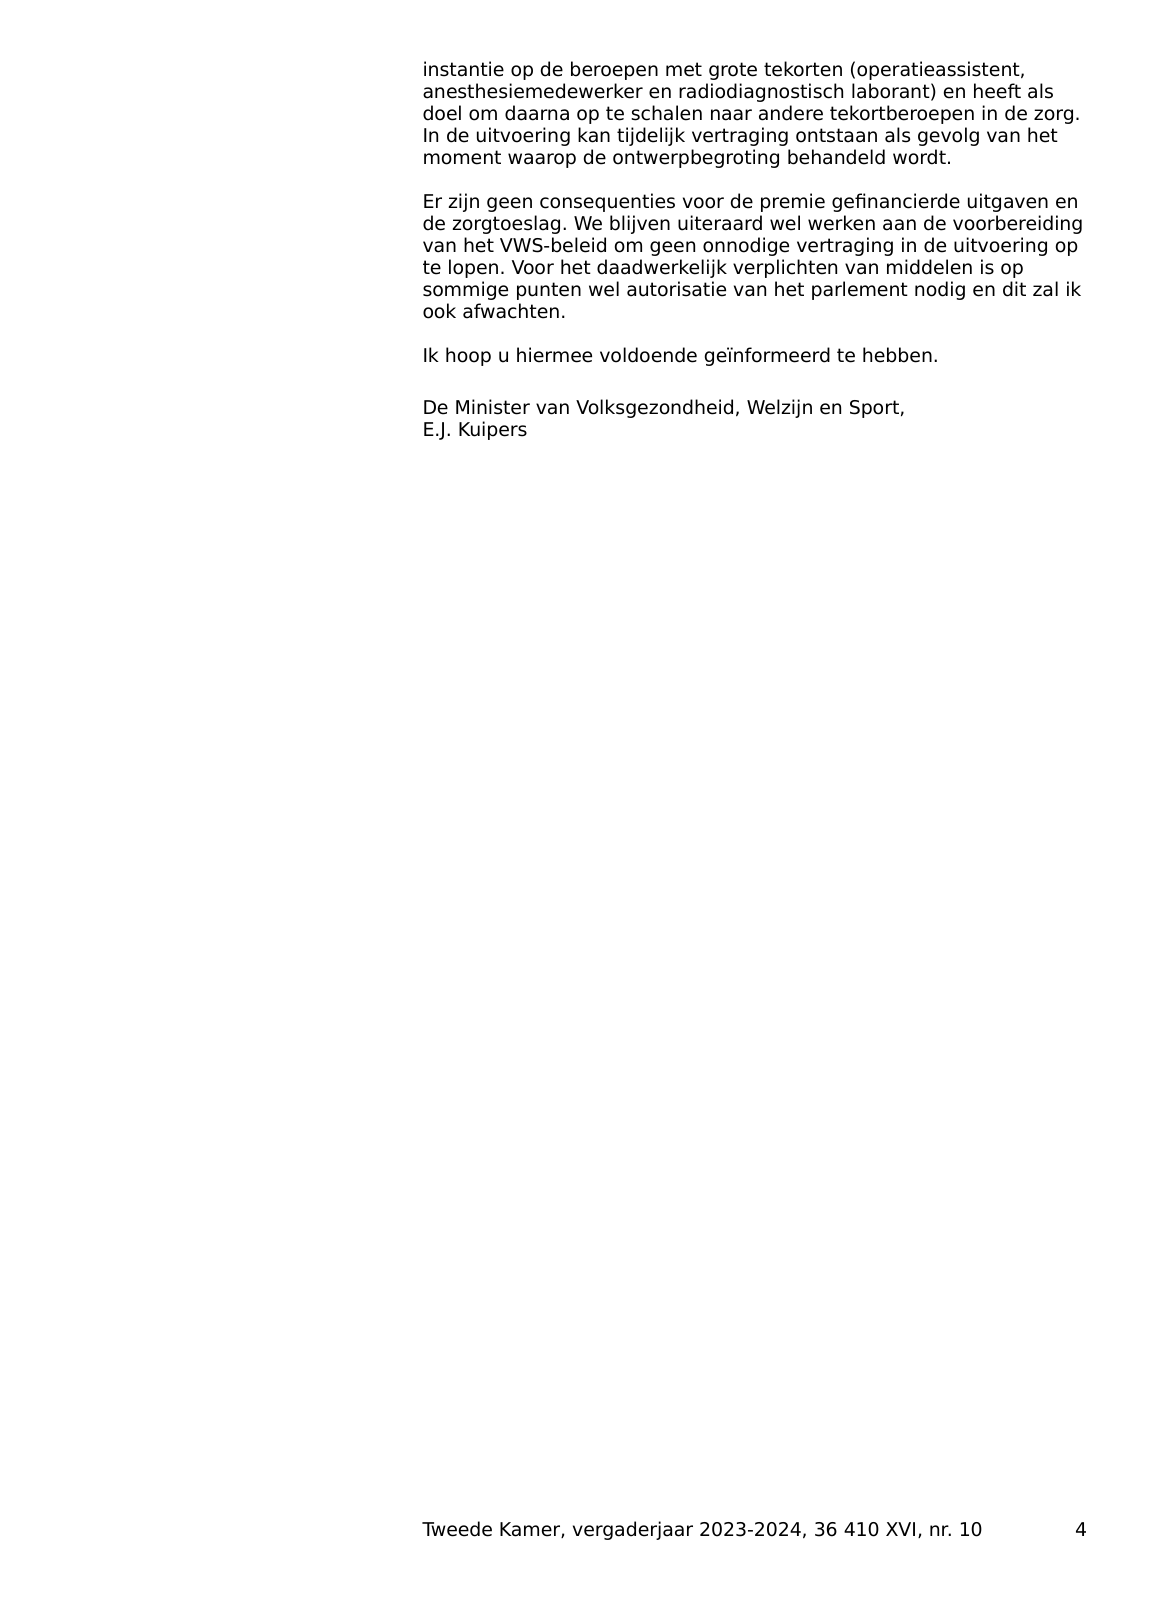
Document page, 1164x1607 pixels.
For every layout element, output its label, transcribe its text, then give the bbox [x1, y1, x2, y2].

text instantie op de beroepen met grote tekorten (operatieassistent, anesthesiemedewerker en radiodiagnostisch laborant) en heeft als doel om daarna op te schalen naar andere tekortberoepen in de zorg. In de uitvoering kan tijdelijk vertraging ontstaan als gevolg van het moment waarop de ontwerpbegroting behandeld wordt. [422, 59, 1087, 169]
text Er zijn geen consequenties voor de premie gefinancierde uitgaven en de zorgtoeslag. We blijven uiteraard wel werken aan de voorbereiding van het VWS-beleid om geen onnodige vertraging in de uitvoering op te lopen. Voor het daadwerkelijk verplichten van middelen is op sommige punten wel autorisatie van het parlement nodig en dit zal ik ook afwachten. [422, 191, 1087, 323]
text Ik hoop u hiermee voldoende geïnformeerd te hebben. [422, 345, 1087, 367]
text De Minister van Volksgezondheid, Welzijn en Sport, E.J. Kuipers [422, 397, 1087, 441]
